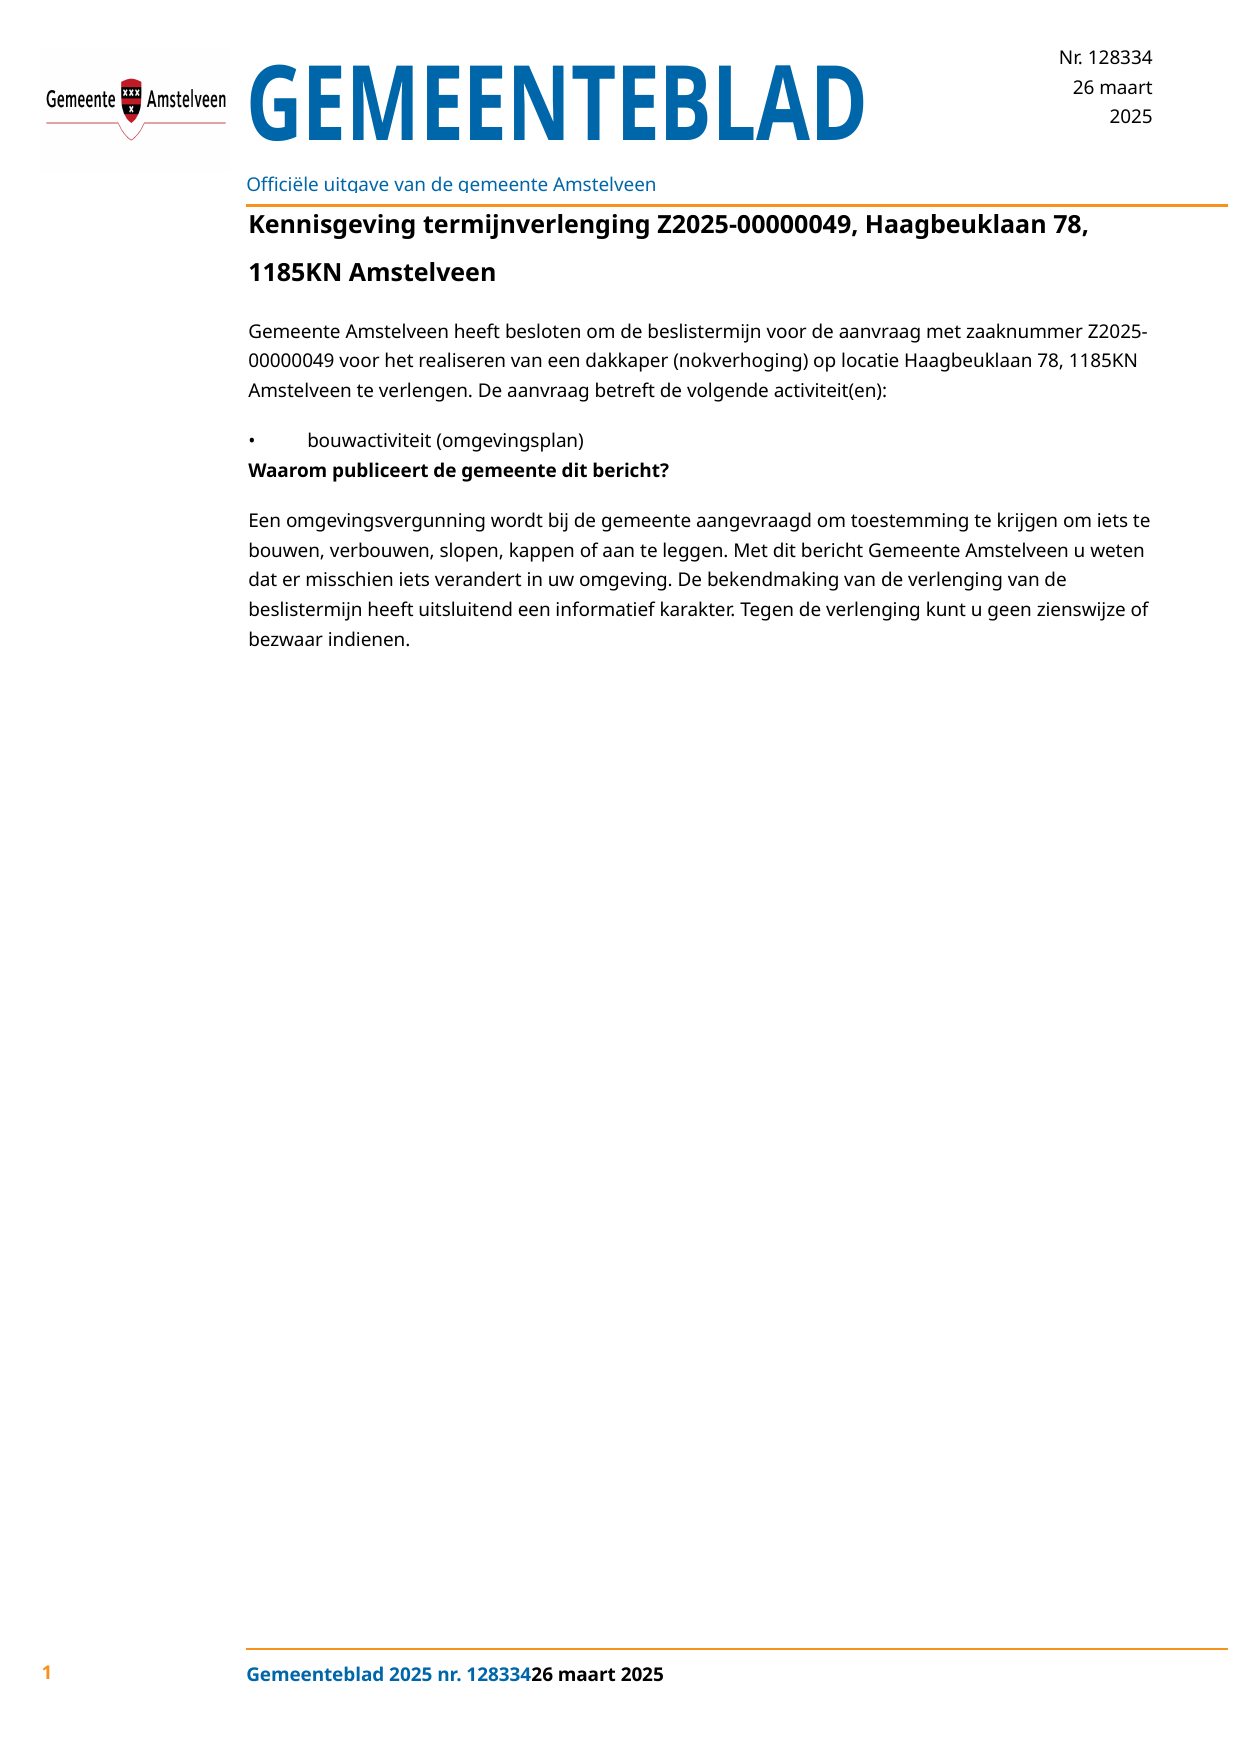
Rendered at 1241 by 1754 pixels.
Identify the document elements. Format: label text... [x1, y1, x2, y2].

text Een omgevingsvergunning wordt bij de gemeente aangevraagd om toestemming te krijgen om iets te bouwen, verbouwen, slopen, kappen of aan te leggen. Met dit bericht Gemeente Amstelveen u weten dat er misschien iets verandert in uw omgeving. De bekendmaking van de verlenging van de beslistermijn heeft uitsluitend een informatief karakter. Tegen de verlenging kunt u geen zienswijze of bezwaar indienen. [248, 507, 1152, 652]
list bouwactiviteit (omgevingsplan) [248, 427, 1152, 453]
picture [41, 47, 231, 172]
text Kennisgeving termijnverlenging Z2025-00000049, Haagbeuklaan 78, 1185KN Amstelveen [248, 207, 1152, 288]
text Waarom publiceert de gemeente dit bericht? [248, 457, 1152, 483]
text Gemeente Amstelveen heeft besloten om de beslistermijn voor de aanvraag met zaaknummer Z2025-00000049 voor het realiseren van een dakkaper (nokverhoging) op locatie Haagbeuklaan 78, 1185KN Amstelveen te verlengen. De aanvraag betreft de volgende activiteit(en): [248, 318, 1152, 403]
